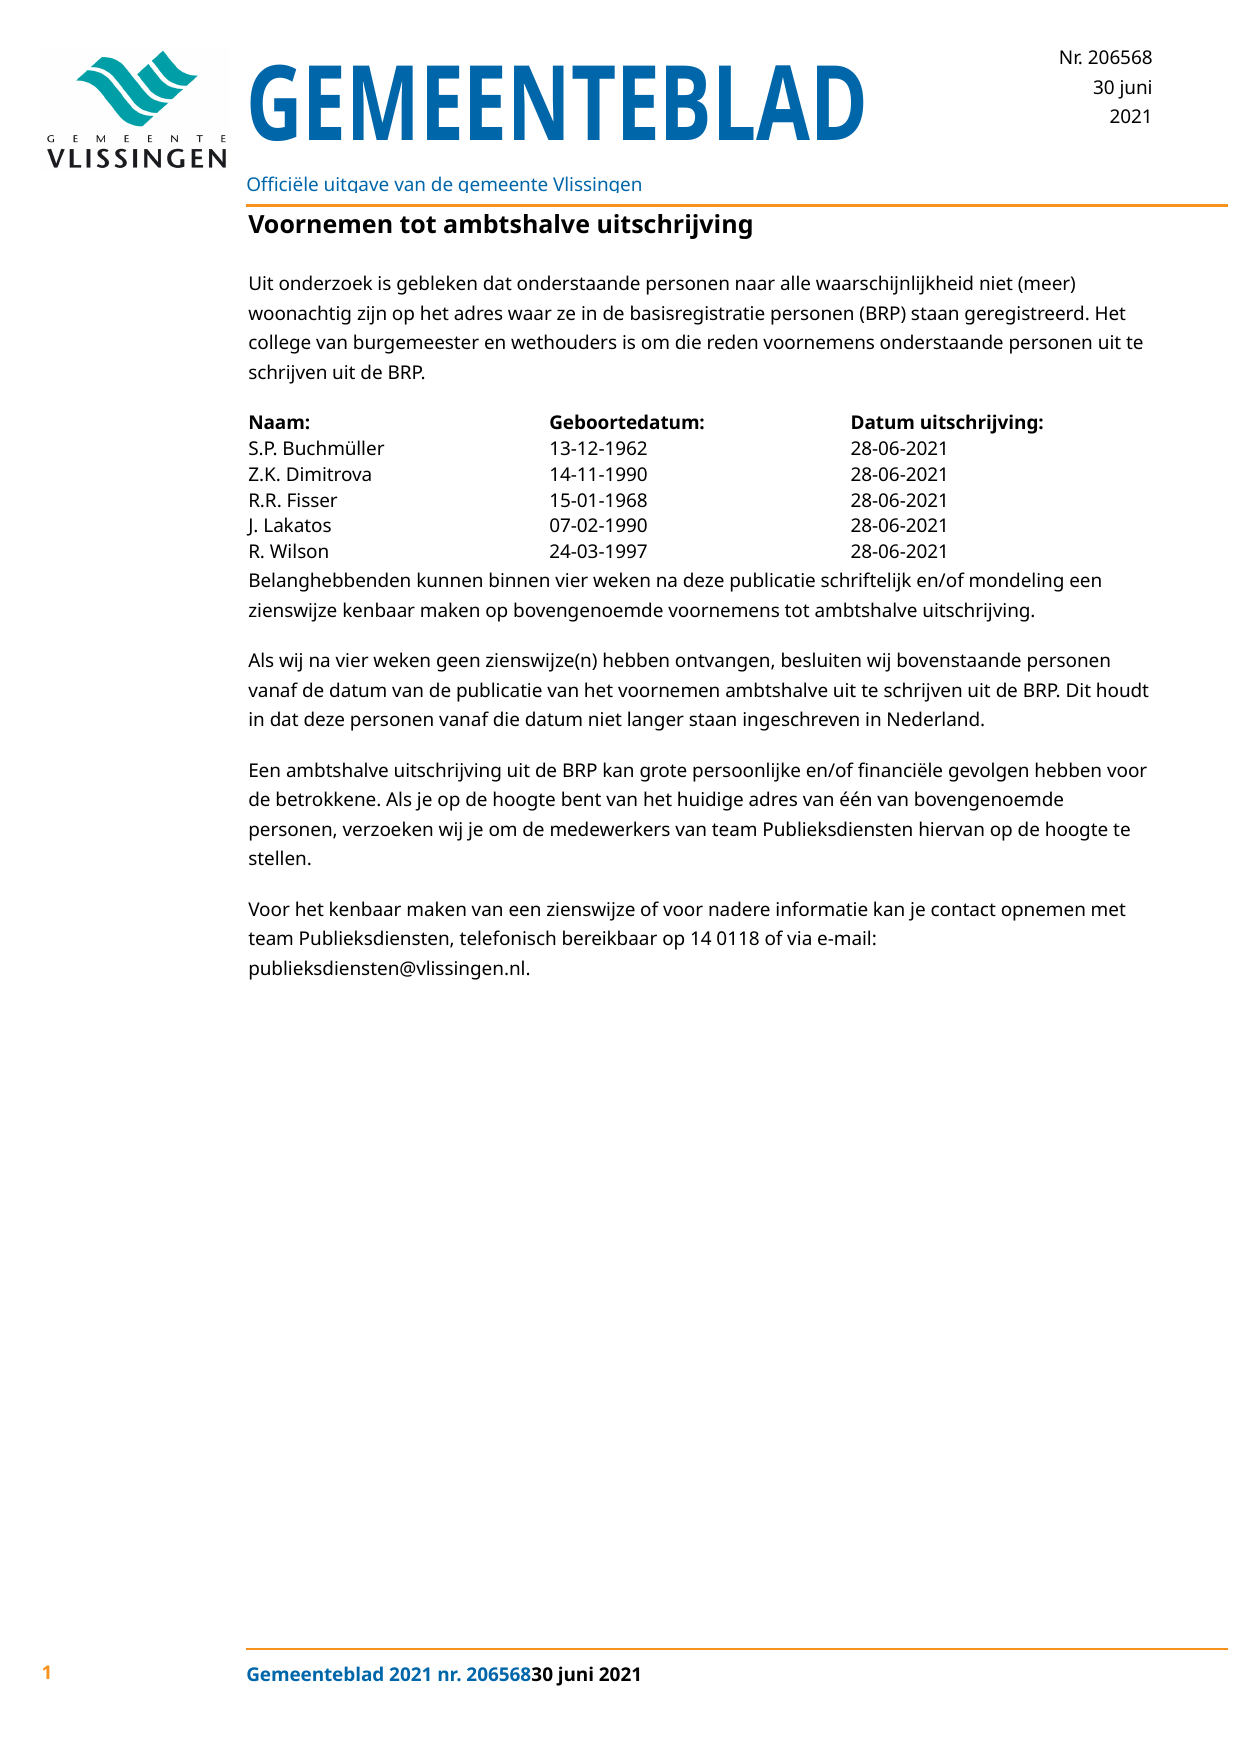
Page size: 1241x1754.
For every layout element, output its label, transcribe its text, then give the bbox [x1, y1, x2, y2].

table_cell 15-01-1968 [549, 487, 850, 512]
table_cell Z.K. Dimitrova [248, 461, 549, 487]
table_cell 13-12-1962 [549, 435, 850, 461]
text Uit onderzoek is gebleken dat onderstaande personen naar alle waarschijnlijkheid niet (meer) woonachtig zijn op het adres waar ze in de basisregistratie personen (BRP) staan geregistreerd. Het college van burgemeester en wethouders is om die reden voornemens onderstaande personen uit te schrijven uit de BRP. [248, 270, 1152, 385]
table_cell R.R. Fisser [248, 487, 549, 512]
table_cell S.P. Buchmüller [248, 435, 549, 461]
text Voornemen tot ambtshalve uitschrijving [248, 207, 1152, 241]
text Belanghebbenden kunnen binnen vier weken na deze publicatie schriftelijk en/of mondeling een zienswijze kenbaar maken op bovengenoemde voornemens tot ambtshalve uitschrijving. [248, 567, 1152, 622]
picture [41, 47, 231, 172]
table_header Geboortedatum: [549, 410, 850, 435]
table_cell 28-06-2021 [850, 461, 1152, 487]
table_header Naam: [248, 410, 549, 435]
table_cell 28-06-2021 [850, 487, 1152, 512]
text Een ambtshalve uitschrijving uit de BRP kan grote persoonlijke en/of financiële gevolgen hebben voor de betrokkene. Als je op de hoogte bent van het huidige adres van één van bovengenoemde personen, verzoeken wij je om de medewerkers van team Publieksdiensten hiervan op de hoogte te stellen. [248, 757, 1152, 871]
table_cell 14-11-1990 [549, 461, 850, 487]
table_cell 28-06-2021 [850, 538, 1152, 564]
table_header Datum uitschrijving: [850, 410, 1152, 435]
table_cell J. Lakatos [248, 513, 549, 538]
table_cell R. Wilson [248, 538, 549, 564]
text Voor het kenbaar maken van een zienswijze of voor nadere informatie kan je contact opnemen met team Publieksdiensten, telefonisch bereikbaar op 14 0118 of via e-mail: publieksdiensten@vlissingen.nl. [248, 896, 1152, 981]
table_cell 28-06-2021 [850, 435, 1152, 461]
text Als wij na vier weken geen zienswijze(n) hebben ontvangen, besluiten wij bovenstaande personen vanaf de datum van de publicatie van het voornemen ambtshalve uit te schrijven uit de BRP. Dit houdt in dat deze personen vanaf die datum niet langer staan ingeschreven in Nederland. [248, 647, 1152, 732]
table_cell 28-06-2021 [850, 513, 1152, 538]
table_cell 07-02-1990 [549, 513, 850, 538]
table_cell 24-03-1997 [549, 538, 850, 564]
